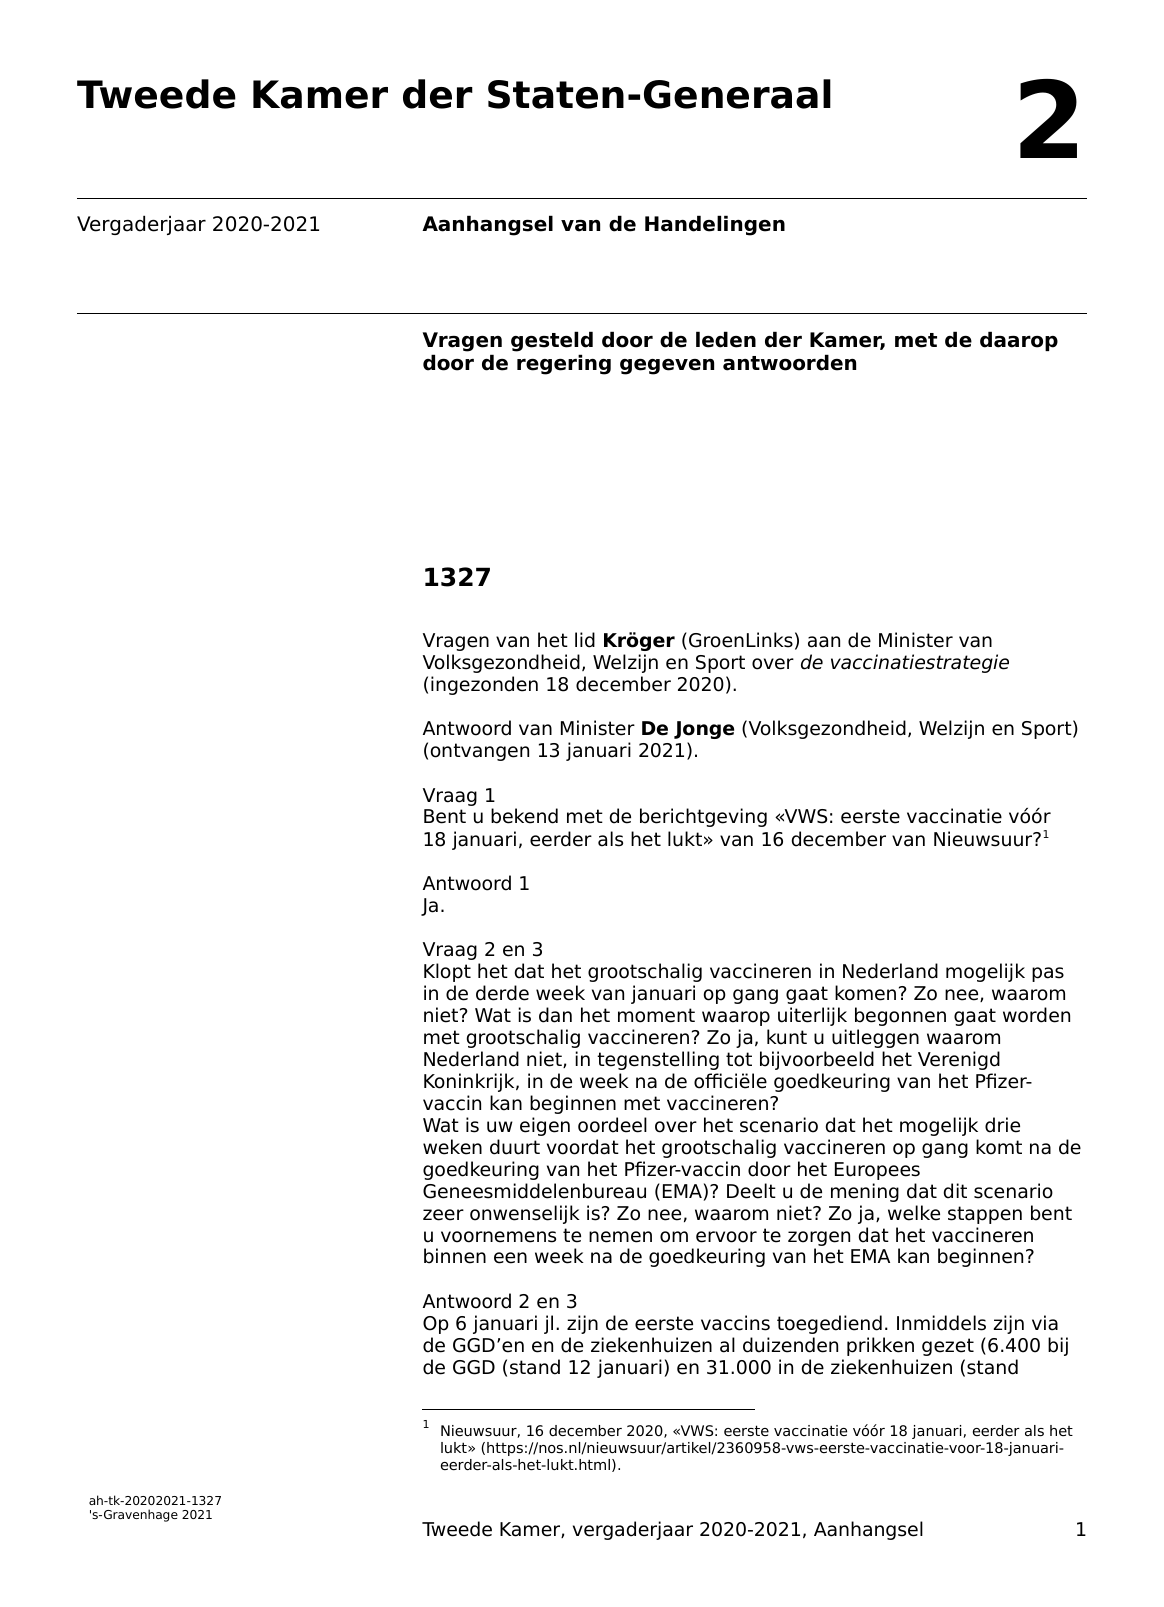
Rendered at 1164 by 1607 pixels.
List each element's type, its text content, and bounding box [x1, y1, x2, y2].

text 's-Gravenhage 2021 [88, 1508, 323, 1522]
text Vragen van het lid Kröger (GroenLinks) aan de Minister van Volksgezondheid, Welzijn en Sport over de vaccinatiestrategie (ingezonden 18 december 2020). [422, 630, 1087, 696]
text Vraag 2 en 3 [422, 939, 1087, 961]
table_cell Aanhangsel van de Handelingen [422, 199, 1087, 313]
table_header 2 [886, 59, 1087, 198]
text Antwoord van Minister De Jonge (Volksgezondheid, Welzijn en Sport) (ontvangen 13 januari 2021). [422, 718, 1087, 762]
table_cell Vragen gesteld door de leden der Kamer, met de daarop door de regering gegeven antwoorden [422, 314, 1087, 375]
text Ja. [422, 894, 1087, 917]
text Antwoord 1 [422, 873, 1087, 894]
text Klopt het dat het grootschalig vaccineren in Nederland mogelijk pas in de derde week van januari op gang gaat komen? Zo nee, waarom niet? Wat is dan het moment waarop uiterlijk begonnen gaat worden met grootschalig vaccineren? Zo ja, kunt u uitleggen waarom Nederland niet, in tegenstelling tot bijvoorbeeld het Verenigd Koninkrijk, in de week na de officiële goedkeuring van het Pfizer-vaccin kan beginnen met vaccineren? [422, 961, 1087, 1114]
table_cell Vergaderjaar 2020-2021 [77, 199, 422, 313]
text Vraag 1 [422, 784, 1087, 806]
table_cell [77, 314, 422, 375]
text Wat is uw eigen oordeel over het scenario dat het mogelijk drie weken duurt voordat het grootschalig vaccineren op gang komt na de goedkeuring van het Pfizer-vaccin door het Europees Geneesmiddelenbureau (EMA)? Deelt u de mening dat dit scenario zeer onwenselijk is? Zo nee, waarom niet? Zo ja, welke stappen bent u voornemens te nemen om ervoor te zorgen dat het vaccineren binnen een week na de goedkeuring van het EMA kan beginnen? [422, 1114, 1087, 1268]
text Nieuwsuur, 16 december 2020, «VWS: eerste vaccinatie vóór 18 januari, eerder als het lukt» (https://nos.nl/nieuwsuur/artikel/2360958-vws-eerste-vaccinatie-voor-18-januari-eerder-als-het-lukt.html). [422, 1418, 1087, 1474]
text Antwoord 2 en 3 [422, 1291, 1087, 1313]
text ah-tk-20202021-1327 [88, 1494, 323, 1508]
table_header Tweede Kamer der Staten-Generaal [77, 59, 886, 198]
text 1327 [422, 563, 1087, 592]
text Bent u bekend met de berichtgeving «VWS: eerste vaccinatie vóór 18 januari, eerder als het lukt» van 16 december van Nieuwsuur? [422, 806, 1087, 850]
text Op 6 januari jl. zijn de eerste vaccins toegediend. Inmiddels zijn via de GGD’en en de ziekenhuizen al duizenden prikken gezet (6.400 bij de GGD (stand 12 januari) en 31.000 in de ziekenhuizen (stand [422, 1313, 1087, 1378]
